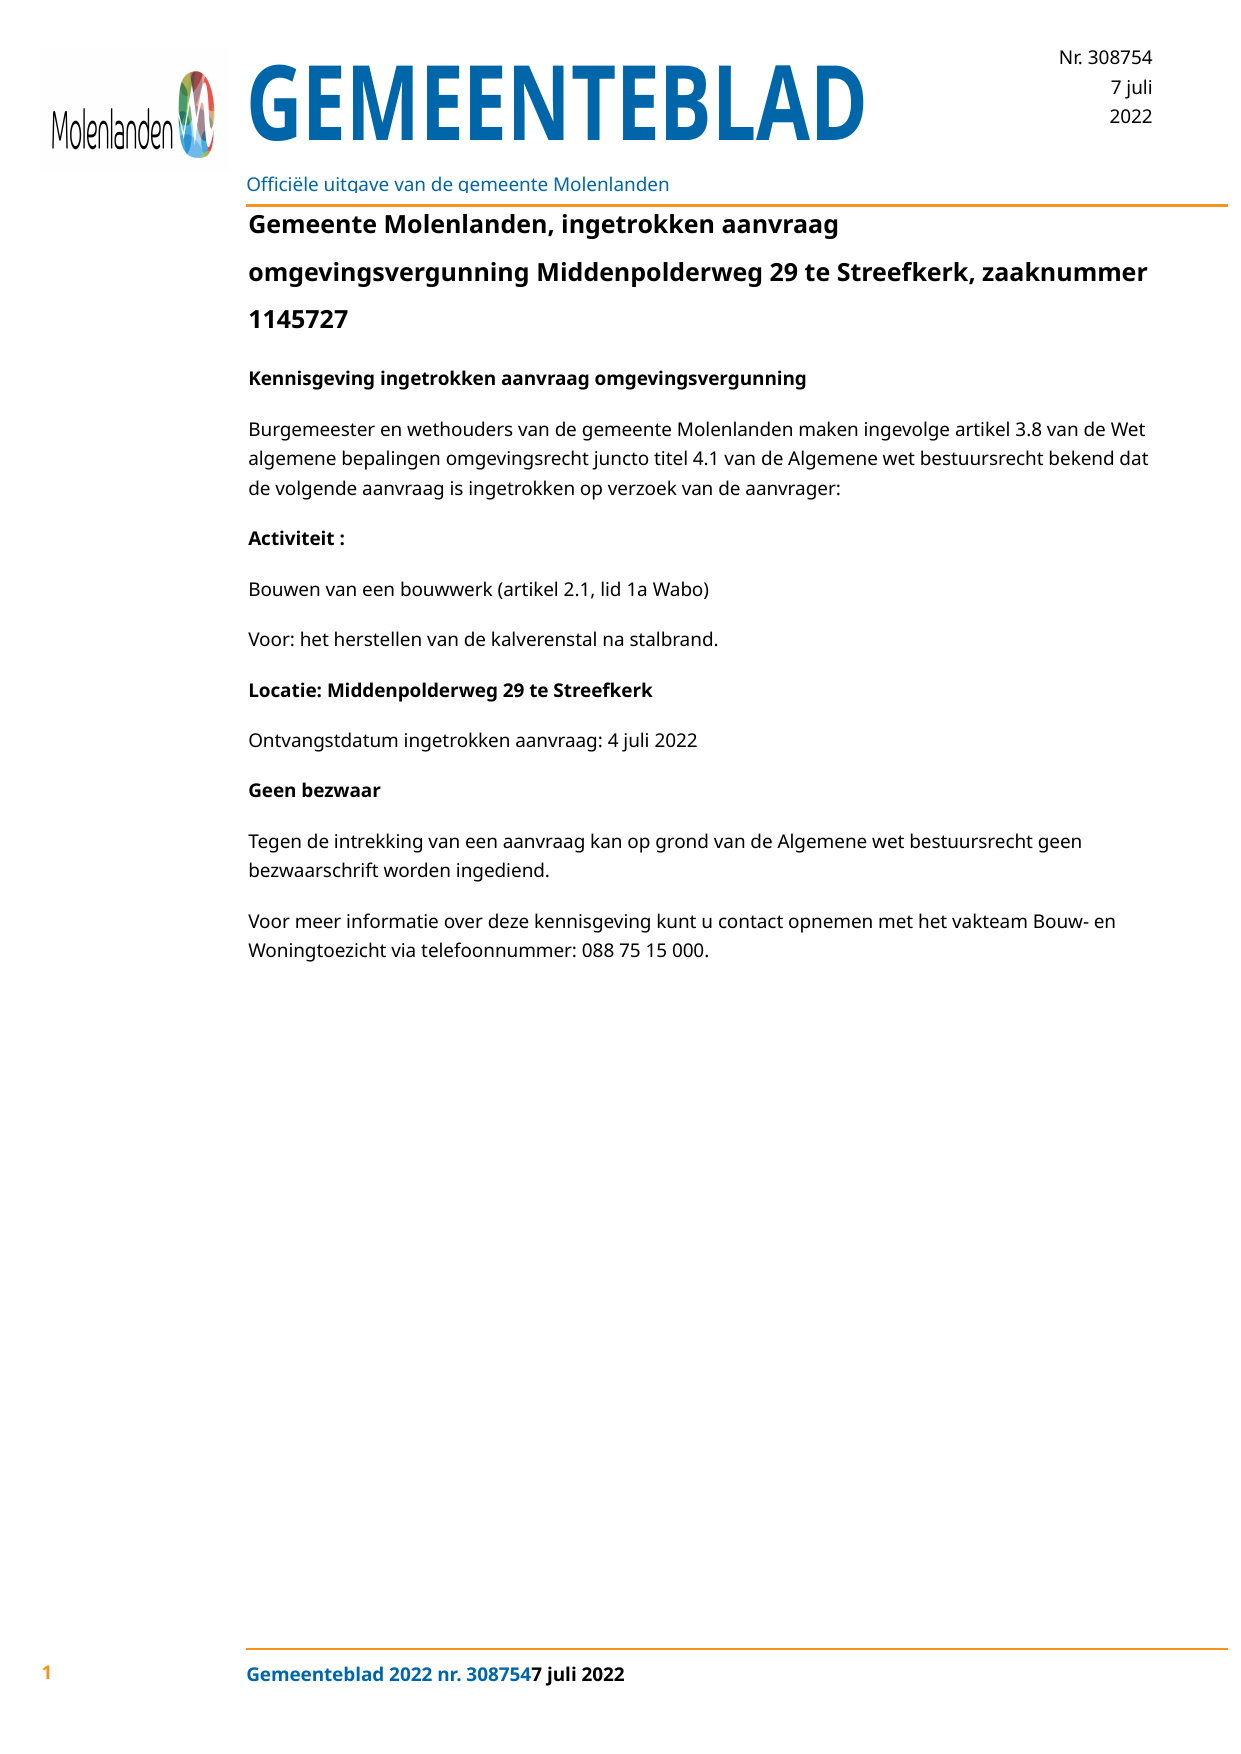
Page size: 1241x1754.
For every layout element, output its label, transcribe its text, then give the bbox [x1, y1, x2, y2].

text Geen bezwaar [248, 778, 1152, 803]
text Voor meer informatie over deze kennisgeving kunt u contact opnemen met het vakteam Bouw- en Woningtoezicht via telefoonnummer: 088 75 15 000. [248, 908, 1152, 963]
text Gemeente Molenlanden, ingetrokken aanvraag omgevingsvergunning Middenpolderweg 29 te Streefkerk, zaaknummer 1145727 [248, 207, 1152, 336]
text Ontvangstdatum ingetrokken aanvraag: 4 juli 2022 [248, 727, 1152, 753]
picture [41, 47, 231, 172]
text Tegen de intrekking van een aanvraag kan op grond van de Algemene wet bestuursrecht geen bezwaarschrift worden ingediend. [248, 828, 1152, 883]
text Kennisgeving ingetrokken aanvraag omgevingsvergunning [248, 366, 1152, 391]
text Bouwen van een bouwwerk (artikel 2.1, lid 1a Wabo) [248, 576, 1152, 602]
text Activiteit : [248, 526, 1152, 551]
text Locatie: Middenpolderweg 29 te Streefkerk [248, 677, 1152, 702]
text Burgemeester en wethouders van de gemeente Molenlanden maken ingevolge artikel 3.8 van de Wet algemene bepalingen omgevingsrecht juncto titel 4.1 van de Algemene wet bestuursrecht bekend dat de volgende aanvraag is ingetrokken op verzoek van de aanvrager: [248, 416, 1152, 501]
text Voor: het herstellen van de kalverenstal na stalbrand. [248, 626, 1152, 652]
